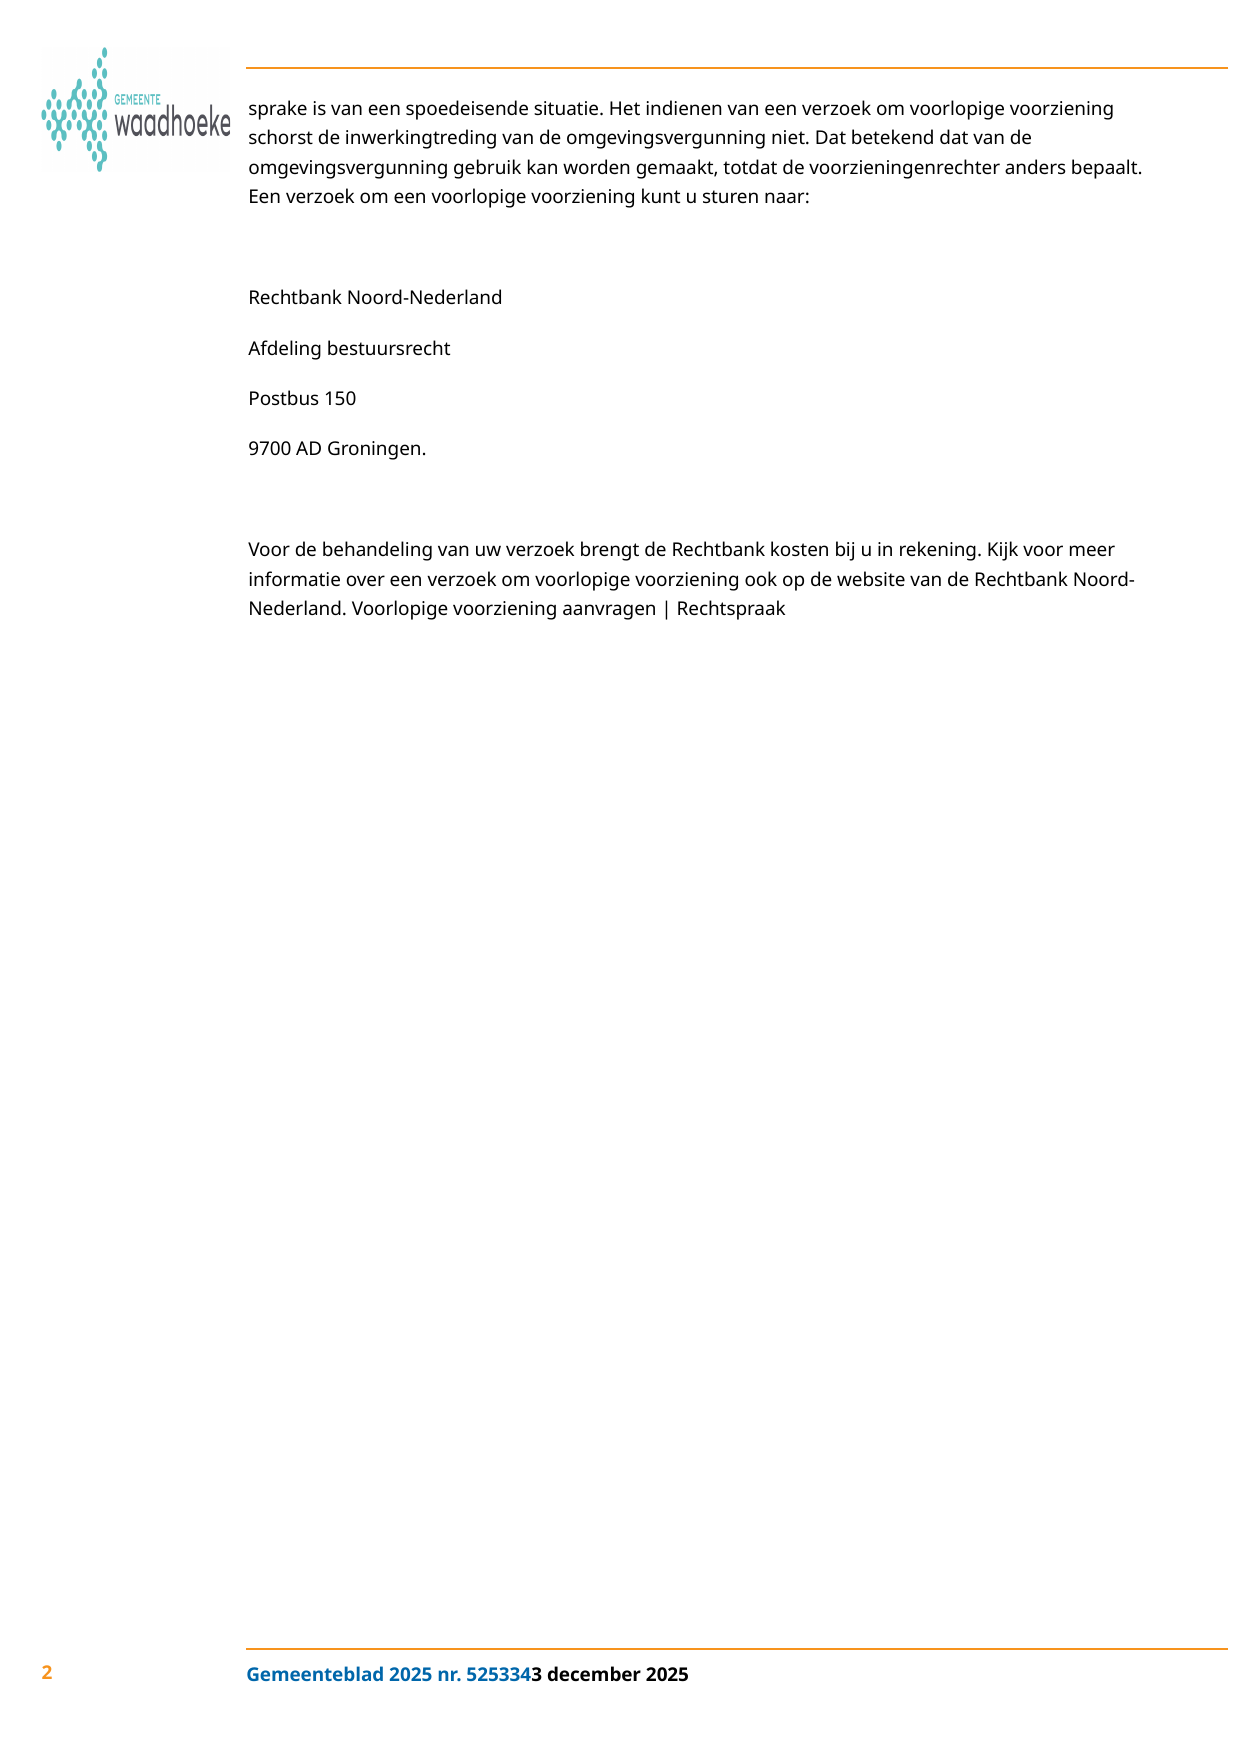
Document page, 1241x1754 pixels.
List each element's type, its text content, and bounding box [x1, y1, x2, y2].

text Afdeling bestuursrecht [248, 335, 1152, 361]
text Postbus 150 [248, 385, 1152, 411]
text sprake is van een spoedeisende situatie. Het indienen van een verzoek om voorlopige voorziening schorst de inwerkingtreding van de omgevingsvergunning niet. Dat betekend dat van de omgevingsvergunning gebruik kan worden gemaakt, totdat de voorzieningenrechter anders bepaalt. Een verzoek om een voorlopige voorziening kunt u sturen naar: [248, 95, 1152, 209]
text Voor de behandeling van uw verzoek brengt de Rechtbank kosten bij u in rekening. Kijk voor meer informatie over een verzoek om voorlopige voorziening ook op de website van de Rechtbank Noord-Nederland. Voorlopige voorziening aanvragen | Rechtspraak [248, 536, 1152, 621]
picture [41, 47, 231, 172]
text 9700 AD Groningen. [248, 436, 1152, 461]
text Rechtbank Noord-Nederland [248, 284, 1152, 310]
